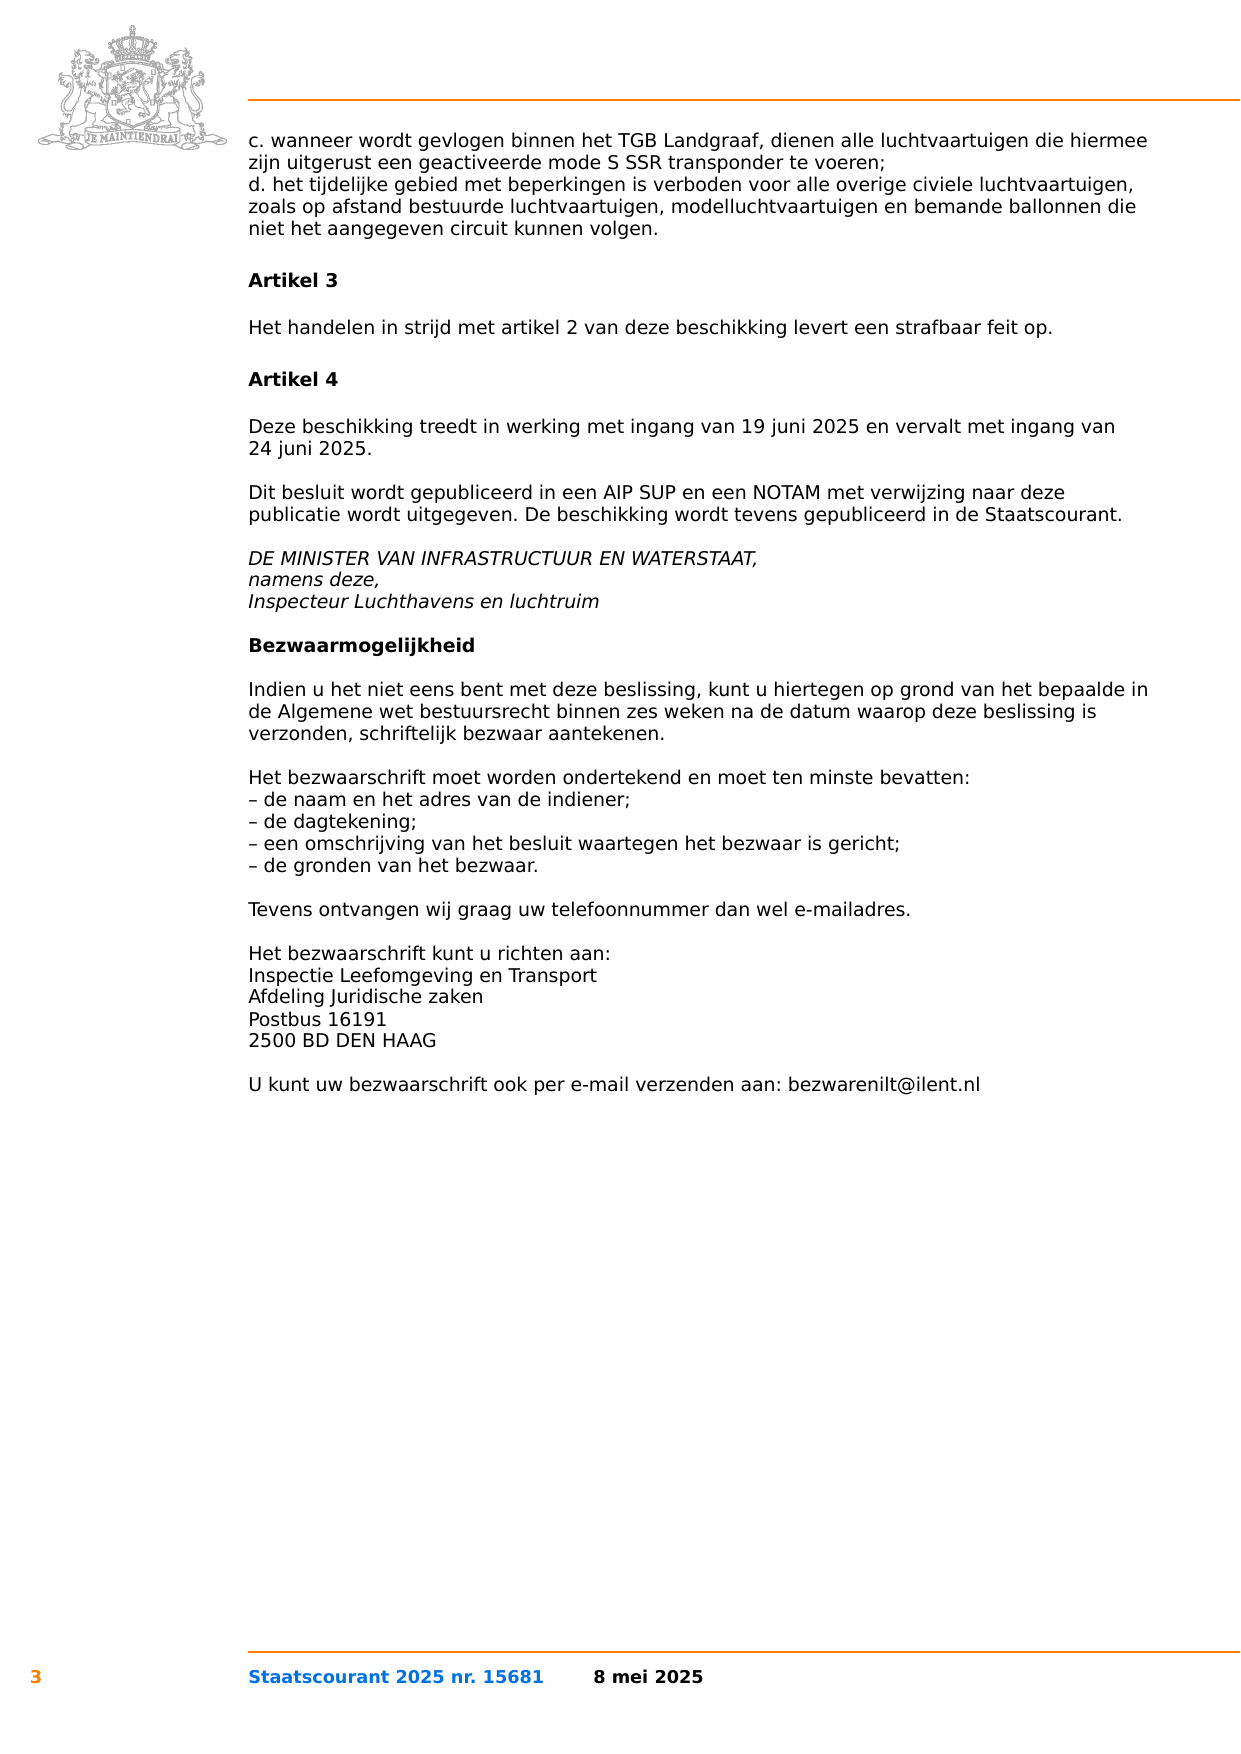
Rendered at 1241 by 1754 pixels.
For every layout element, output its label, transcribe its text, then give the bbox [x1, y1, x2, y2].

text Inspectie Leefomgeving en Transport [248, 964, 1163, 986]
text – de naam en het adres van de indiener; [248, 789, 1163, 811]
subtitle Artikel 4 [248, 369, 1163, 391]
text c. wanneer wordt gevlogen binnen het TGB Landgraaf, dienen alle luchtvaartuigen die hiermee zijn uitgerust een geactiveerde mode S SSR transponder te voeren; [248, 130, 1163, 174]
subtitle Artikel 3 [248, 270, 1163, 292]
text Het handelen in strijd met artikel 2 van deze beschikking levert een strafbaar feit op. [248, 317, 1163, 339]
picture [38, 25, 227, 150]
text Tevens ontvangen wij graag uw telefoonnummer dan wel e-mailadres. [248, 899, 1163, 921]
text Het bezwaarschrift kunt u richten aan: [248, 942, 1163, 964]
text Deze beschikking treedt in werking met ingang van 19 juni 2025 en vervalt met ingang van 24 juni 2025. [248, 416, 1163, 460]
text Postbus 16191 [248, 1008, 1163, 1030]
text Het bezwaarschrift moet worden ondertekend en moet ten minste bevatten: [248, 767, 1163, 789]
text – een omschrijving van het besluit waartegen het bezwaar is gericht; [248, 833, 1163, 855]
text 2500 BD DEN HAAG [248, 1030, 1163, 1052]
text Dit besluit wordt gepubliceerd in een AIP SUP en een NOTAM met verwijzing naar deze publicatie wordt uitgegeven. De beschikking wordt tevens gepubliceerd in de Staatscourant. [248, 482, 1163, 526]
text Afdeling Juridische zaken [248, 986, 1163, 1008]
text – de gronden van het bezwaar. [248, 855, 1163, 877]
text – de dagtekening; [248, 811, 1163, 833]
text U kunt uw bezwaarschrift ook per e-mail verzenden aan: bezwarenilt@ilent.nl [248, 1074, 1163, 1096]
text Indien u het niet eens bent met deze beslissing, kunt u hiertegen op grond van het bepaalde in de Algemene wet bestuursrecht binnen zes weken na de datum waarop deze beslissing is verzonden, schriftelijk bezwaar aantekenen. [248, 679, 1163, 745]
text d. het tijdelijke gebied met beperkingen is verboden voor alle overige civiele luchtvaartuigen, zoals op afstand bestuurde luchtvaartuigen, modelluchtvaartuigen en bemande ballonnen die niet het aangegeven circuit kunnen volgen. [248, 174, 1163, 240]
text DE MINISTER VAN INFRASTRUCTUUR EN WATERSTAAT, namens deze, Inspecteur Luchthavens en luchtruim [248, 547, 1163, 613]
text Bezwaarmogelijkheid [248, 635, 1163, 657]
